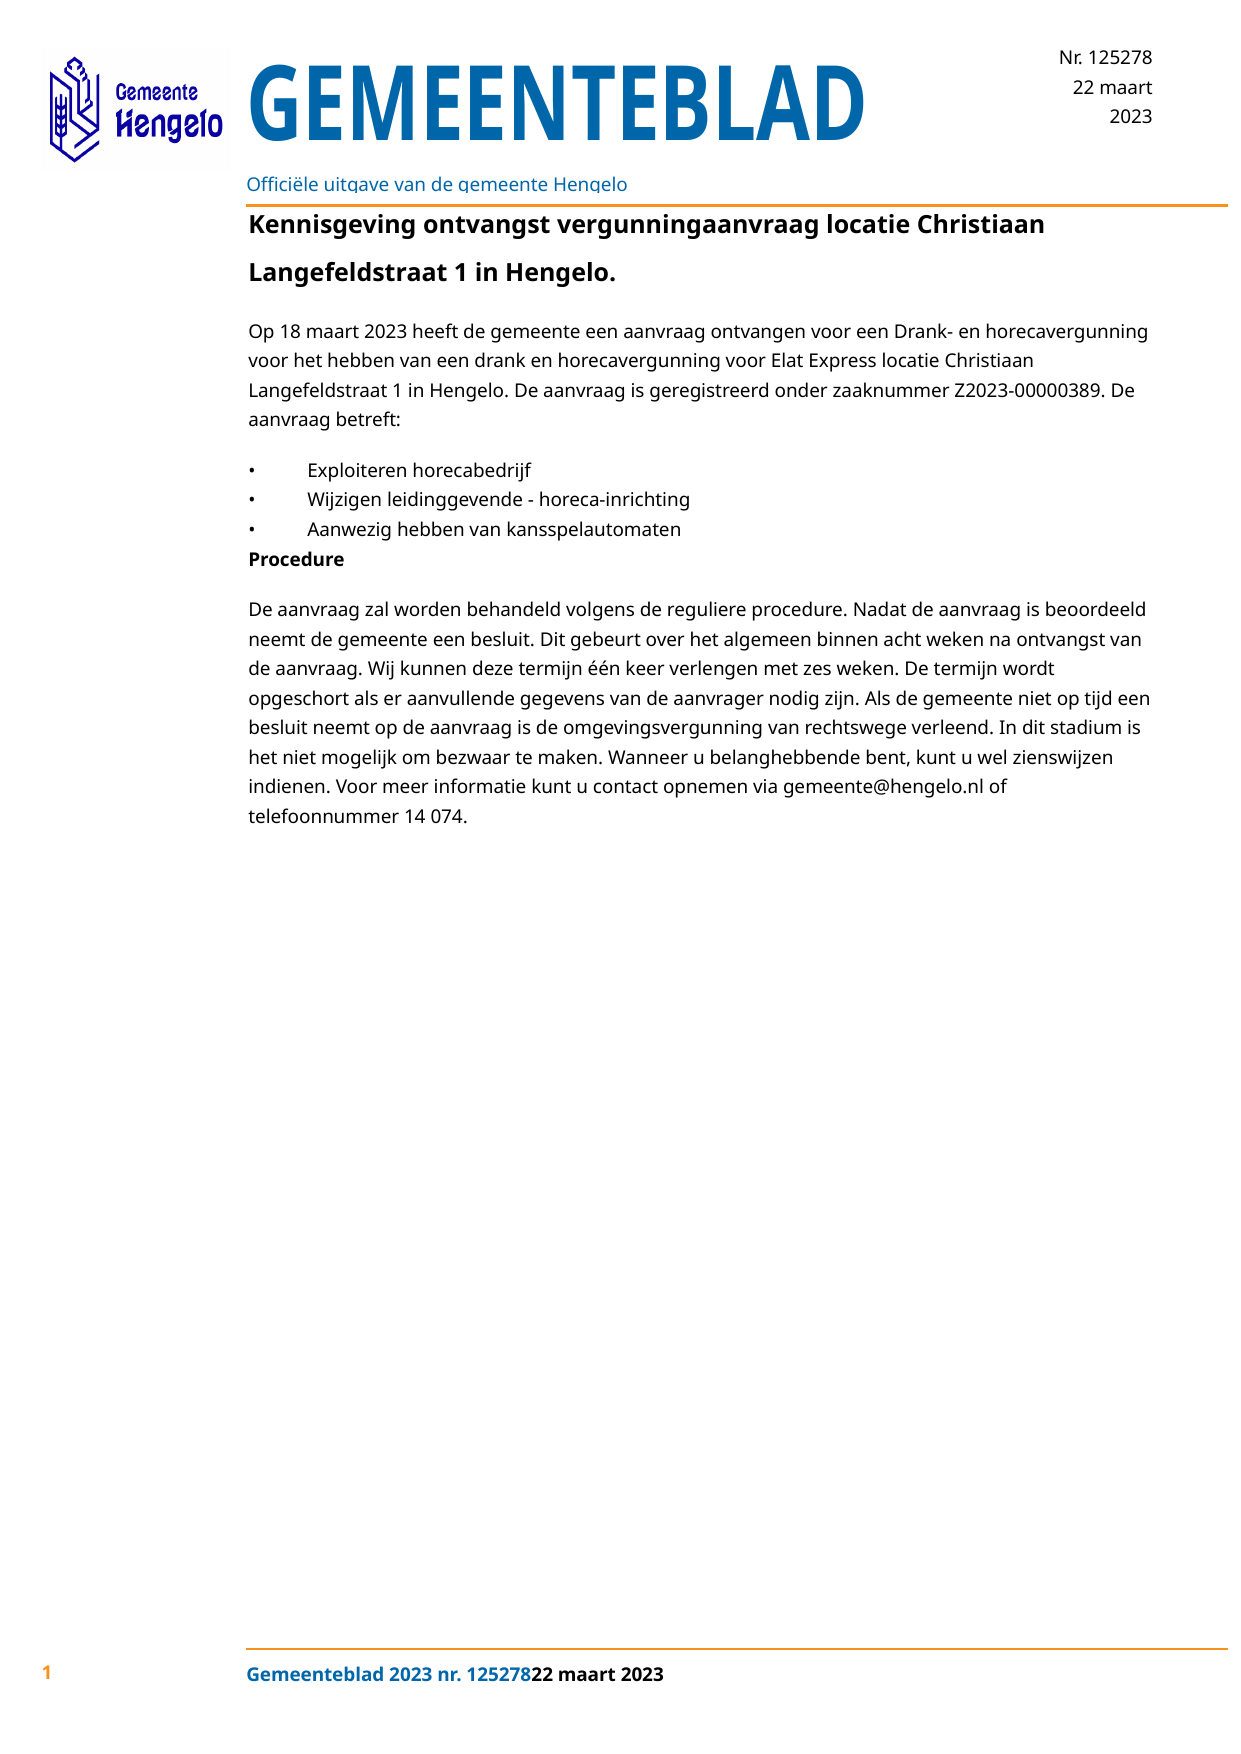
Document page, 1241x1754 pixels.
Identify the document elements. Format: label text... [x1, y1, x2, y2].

text Kennisgeving ontvangst vergunningaanvraag locatie Christiaan Langefeldstraat 1 in Hengelo. [248, 207, 1152, 288]
list Exploiteren horecabedrijf [248, 457, 1152, 483]
list Wijzigen leidinggevende - horeca-inrichting [248, 487, 1152, 512]
text Procedure [248, 546, 1152, 572]
picture [41, 47, 231, 172]
list Aanwezig hebben van kansspelautomaten [248, 516, 1152, 542]
text Op 18 maart 2023 heeft de gemeente een aanvraag ontvangen voor een Drank- en horecavergunning voor het hebben van een drank en horecavergunning voor Elat Express locatie Christiaan Langefeldstraat 1 in Hengelo. De aanvraag is geregistreerd onder zaaknummer Z2023-00000389. De aanvraag betreft: [248, 318, 1152, 432]
text De aanvraag zal worden behandeld volgens de reguliere procedure. Nadat de aanvraag is beoordeeld neemt de gemeente een besluit. Dit gebeurt over het algemeen binnen acht weken na ontvangst van de aanvraag. Wij kunnen deze termijn één keer verlengen met zes weken. De termijn wordt opgeschort als er aanvullende gegevens van de aanvrager nodig zijn. Als de gemeente niet op tijd een besluit neemt op de aanvraag is de omgevingsvergunning van rechtswege verleend. In dit stadium is het niet mogelijk om bezwaar te maken. Wanneer u belanghebbende bent, kunt u wel zienswijzen indienen. Voor meer informatie kunt u contact opnemen via gemeente@hengelo.nl of telefoonnummer 14 074. [248, 596, 1152, 829]
